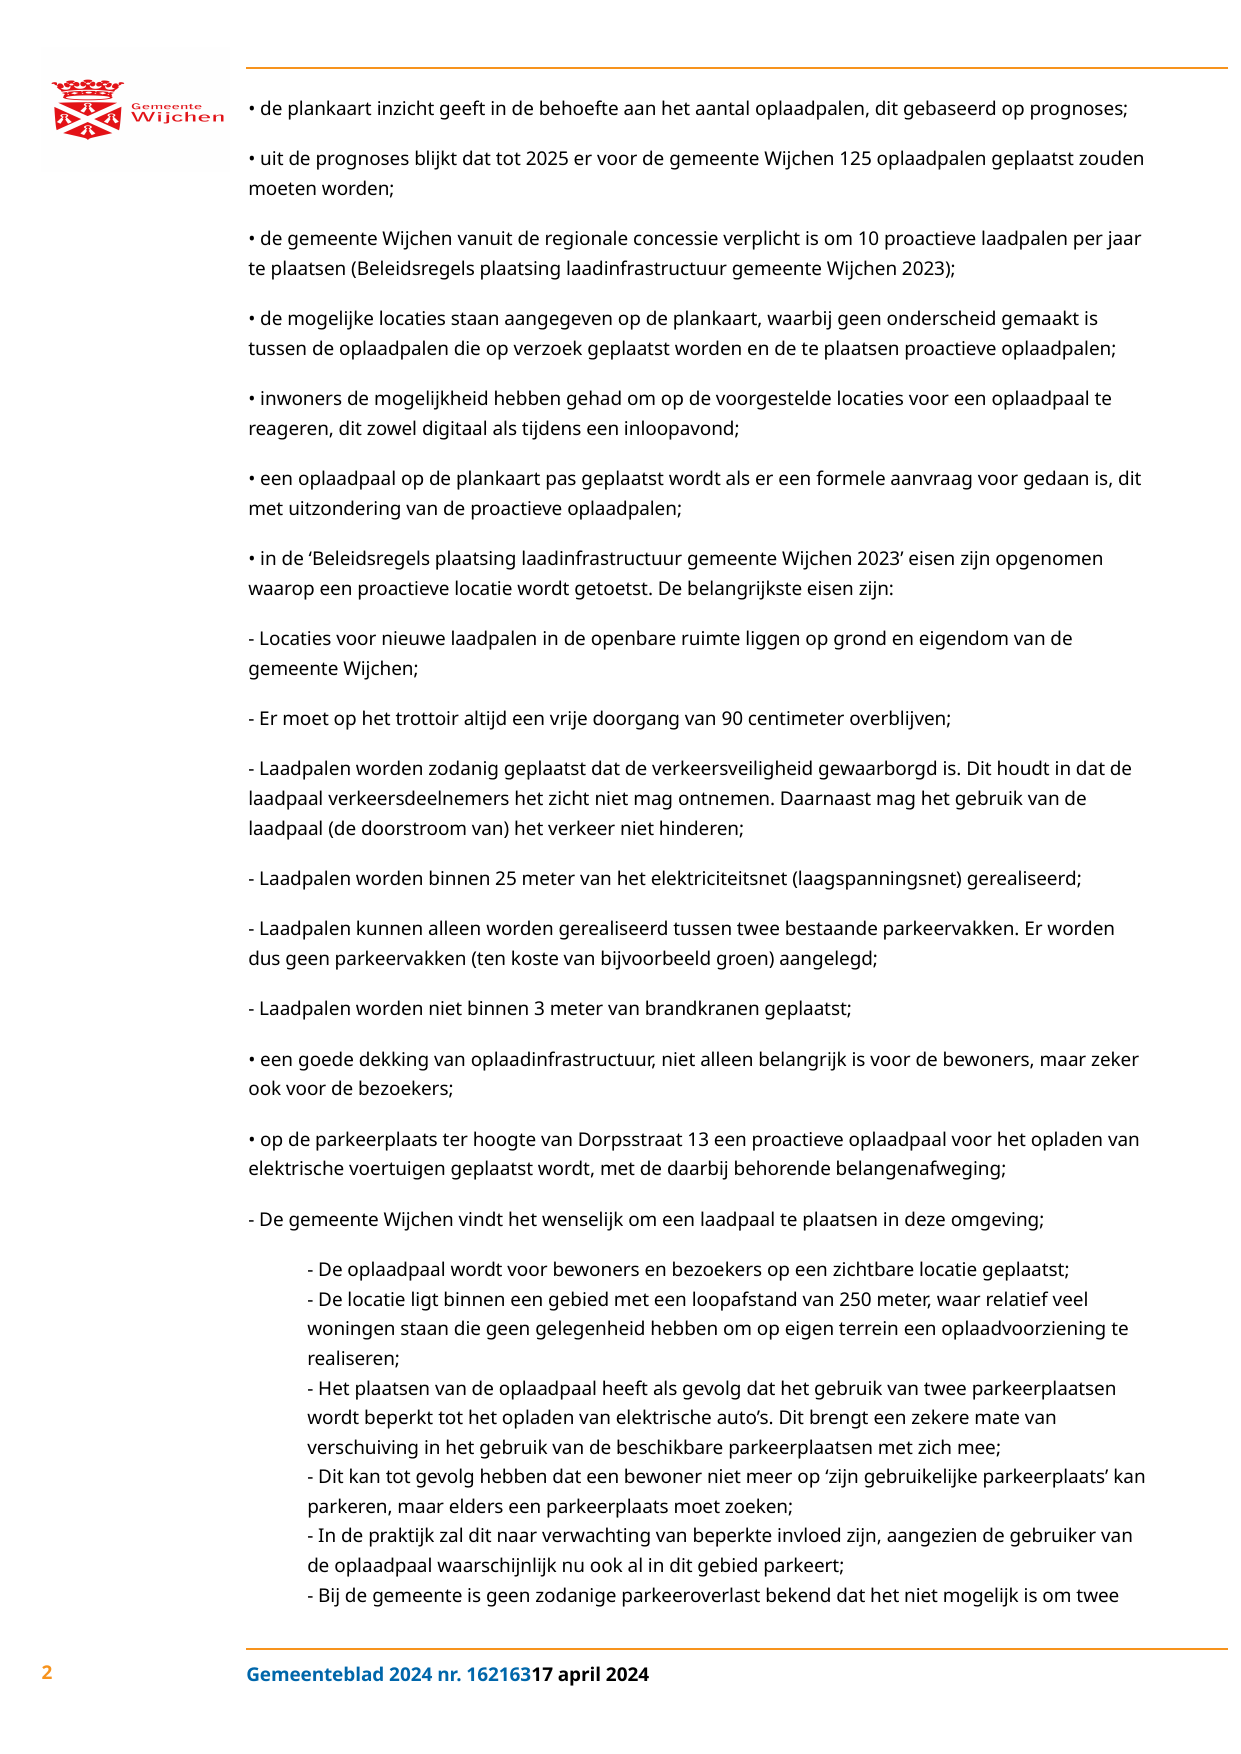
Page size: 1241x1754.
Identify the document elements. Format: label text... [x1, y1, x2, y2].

text - Laadpalen worden binnen 25 meter van het elektriciteitsnet (laagspanningsnet) gerealiseerd; [248, 865, 1152, 891]
list - Bij de gemeente is geen zodanige parkeeroverlast bekend dat het niet mogelijk is om twee [248, 1582, 1152, 1608]
text - Laadpalen kunnen alleen worden gerealiseerd tussen twee bestaande parkeervakken. Er worden dus geen parkeervakken (ten koste van bijvoorbeeld groen) aangelegd; [248, 916, 1152, 971]
text • inwoners de mogelijkheid hebben gehad om op de voorgestelde locaties voor een oplaadpaal te reageren, dit zowel digitaal als tijdens een inloopavond; [248, 385, 1152, 441]
text • de gemeente Wijchen vanuit de regionale concessie verplicht is om 10 proactieve laadpalen per jaar te plaatsen (Beleidsregels plaatsing laadinfrastructuur gemeente Wijchen 2023); [248, 225, 1152, 281]
text • de plankaart inzicht geeft in de behoefte aan het aantal oplaadpalen, dit gebaseerd op prognoses; [248, 95, 1152, 121]
list - De oplaadpaal wordt voor bewoners en bezoekers op een zichtbare locatie geplaatst; [248, 1256, 1152, 1282]
list - Dit kan tot gevolg hebben dat een bewoner niet meer op ‘zijn gebruikelijke parkeerplaats’ kan parkeren, maar elders een parkeerplaats moet zoeken; [248, 1463, 1152, 1519]
text • de mogelijke locaties staan aangegeven op de plankaart, waarbij geen onderscheid gemaakt is tussen de oplaadpalen die op verzoek geplaatst worden en de te plaatsen proactieve oplaadpalen; [248, 305, 1152, 361]
text • een oplaadpaal op de plankaart pas geplaatst wordt als er een formele aanvraag voor gedaan is, dit met uitzondering van de proactieve oplaadpalen; [248, 465, 1152, 521]
text - Locaties voor nieuwe laadpalen in de openbare ruimte liggen op grond en eigendom van de gemeente Wijchen; [248, 625, 1152, 681]
text • in de ‘Beleidsregels plaatsing laadinfrastructuur gemeente Wijchen 2023’ eisen zijn opgenomen waarop een proactieve locatie wordt getoetst. De belangrijkste eisen zijn: [248, 545, 1152, 601]
list - De locatie ligt binnen een gebied met een loopafstand van 250 meter, waar relatief veel woningen staan die geen gelegenheid hebben om op eigen terrein een oplaadvoorziening te realiseren; [248, 1286, 1152, 1371]
list - Het plaatsen van de oplaadpaal heeft als gevolg dat het gebruik van twee parkeerplaatsen wordt beperkt tot het opladen van elektrische auto’s. Dit brengt een zekere mate van verschuiving in het gebruik van de beschikbare parkeerplaatsen met zich mee; [248, 1375, 1152, 1460]
text • een goede dekking van oplaadinfrastructuur, niet alleen belangrijk is voor de bewoners, maar zeker ook voor de bezoekers; [248, 1046, 1152, 1101]
text - Er moet op het trottoir altijd een vrije doorgang van 90 centimeter overblijven; [248, 705, 1152, 731]
text • op de parkeerplaats ter hoogte van Dorpsstraat 13 een proactieve oplaadpaal voor het opladen van elektrische voertuigen geplaatst wordt, met de daarbij behorende belangenafweging; [248, 1126, 1152, 1181]
text • uit de prognoses blijkt dat tot 2025 er voor de gemeente Wijchen 125 oplaadpalen geplaatst zouden moeten worden; [248, 145, 1152, 201]
picture [41, 47, 231, 172]
text - Laadpalen worden zodanig geplaatst dat de verkeersveiligheid gewaarborgd is. Dit houdt in dat de laadpaal verkeersdeelnemers het zicht niet mag ontnemen. Daarnaast mag het gebruik van de laadpaal (de doorstroom van) het verkeer niet hinderen; [248, 756, 1152, 841]
list - In de praktijk zal dit naar verwachting van beperkte invloed zijn, aangezien de gebruiker van de oplaadpaal waarschijnlijk nu ook al in dit gebied parkeert; [248, 1523, 1152, 1578]
text - De gemeente Wijchen vindt het wenselijk om een laadpaal te plaatsen in deze omgeving; [248, 1206, 1152, 1232]
text - Laadpalen worden niet binnen 3 meter van brandkranen geplaatst; [248, 996, 1152, 1021]
